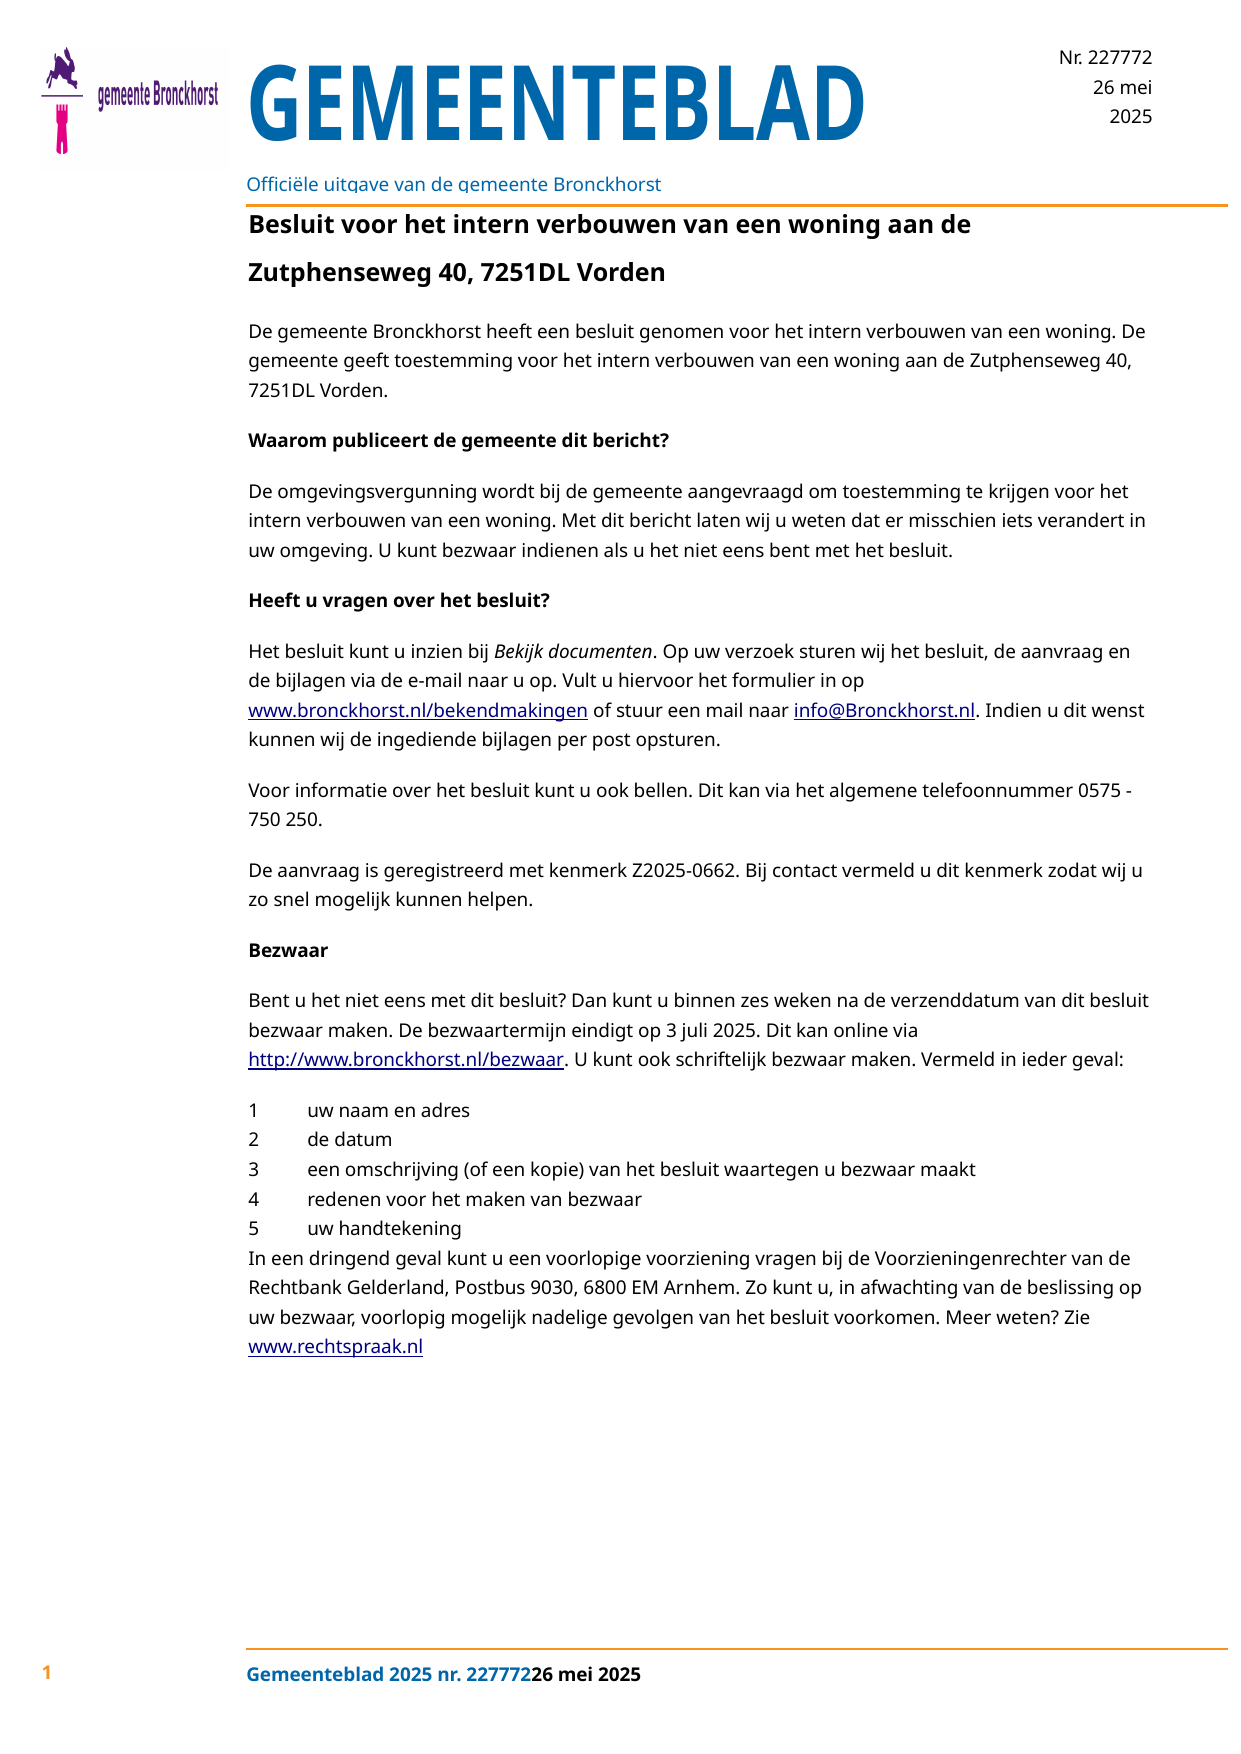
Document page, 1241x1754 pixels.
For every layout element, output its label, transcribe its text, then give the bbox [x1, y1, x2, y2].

list uw naam en adres [248, 1097, 1152, 1123]
text Besluit voor het intern verbouwen van een woning aan de Zutphenseweg 40, 7251DL Vorden [248, 207, 1152, 288]
text De gemeente Bronckhorst heeft een besluit genomen voor het intern verbouwen van een woning. De gemeente geeft toestemming voor het intern verbouwen van een woning aan de Zutphenseweg 40, 7251DL Vorden. [248, 318, 1152, 403]
text De aanvraag is geregistreerd met kenmerk Z2025-0662. Bij contact vermeld u dit kenmerk zodat wij u zo snel mogelijk kunnen helpen. [248, 857, 1152, 912]
text De omgevingsvergunning wordt bij de gemeente aangevraagd om toestemming te krijgen voor het intern verbouwen van een woning. Met dit bericht laten wij u weten dat er misschien iets verandert in uw omgeving. U kunt bezwaar indienen als u het niet eens bent met het besluit. [248, 478, 1152, 563]
picture [41, 47, 231, 172]
text Bezwaar [248, 937, 1152, 963]
text In een dringend geval kunt u een voorlopige voorziening vragen bij de Voorzieningenrechter van de Rechtbank Gelderland, Postbus 9030, 6800 EM Arnhem. Zo kunt u, in afwachting van de beslissing op uw bezwaar, voorlopig mogelijk nadelige gevolgen van het besluit voorkomen. Meer weten? Zie www.rechtspraak.nl [248, 1245, 1152, 1359]
list een omschrijving (of een kopie) van het besluit waartegen u bezwaar maakt [248, 1156, 1152, 1182]
list redenen voor het maken van bezwaar [248, 1186, 1152, 1212]
text Voor informatie over het besluit kunt u ook bellen. Dit kan via het algemene telefoonnummer 0575 - 750 250. [248, 777, 1152, 832]
list uw handtekening [248, 1215, 1152, 1241]
text Het besluit kunt u inzien bij Bekijk documenten. Op uw verzoek sturen wij het besluit, de aanvraag en de bijlagen via de e-mail naar u op. Vult u hiervoor het formulier in op www.bronckhorst.nl/bekendmakingen of stuur een mail naar info@Bronckhorst.nl. Indien u dit wenst kunnen wij de ingediende bijlagen per post opsturen. [248, 638, 1152, 752]
text Waarom publiceert de gemeente dit bericht? [248, 427, 1152, 453]
list de datum [248, 1127, 1152, 1152]
text Heeft u vragen over het besluit? [248, 587, 1152, 613]
text Bent u het niet eens met dit besluit? Dan kunt u binnen zes weken na de verzenddatum van dit besluit bezwaar maken. De bezwaartermijn eindigt op 3 juli 2025. Dit kan online via http://www.bronckhorst.nl/bezwaar. U kunt ook schriftelijk bezwaar maken. Vermeld in ieder geval: [248, 987, 1152, 1072]
